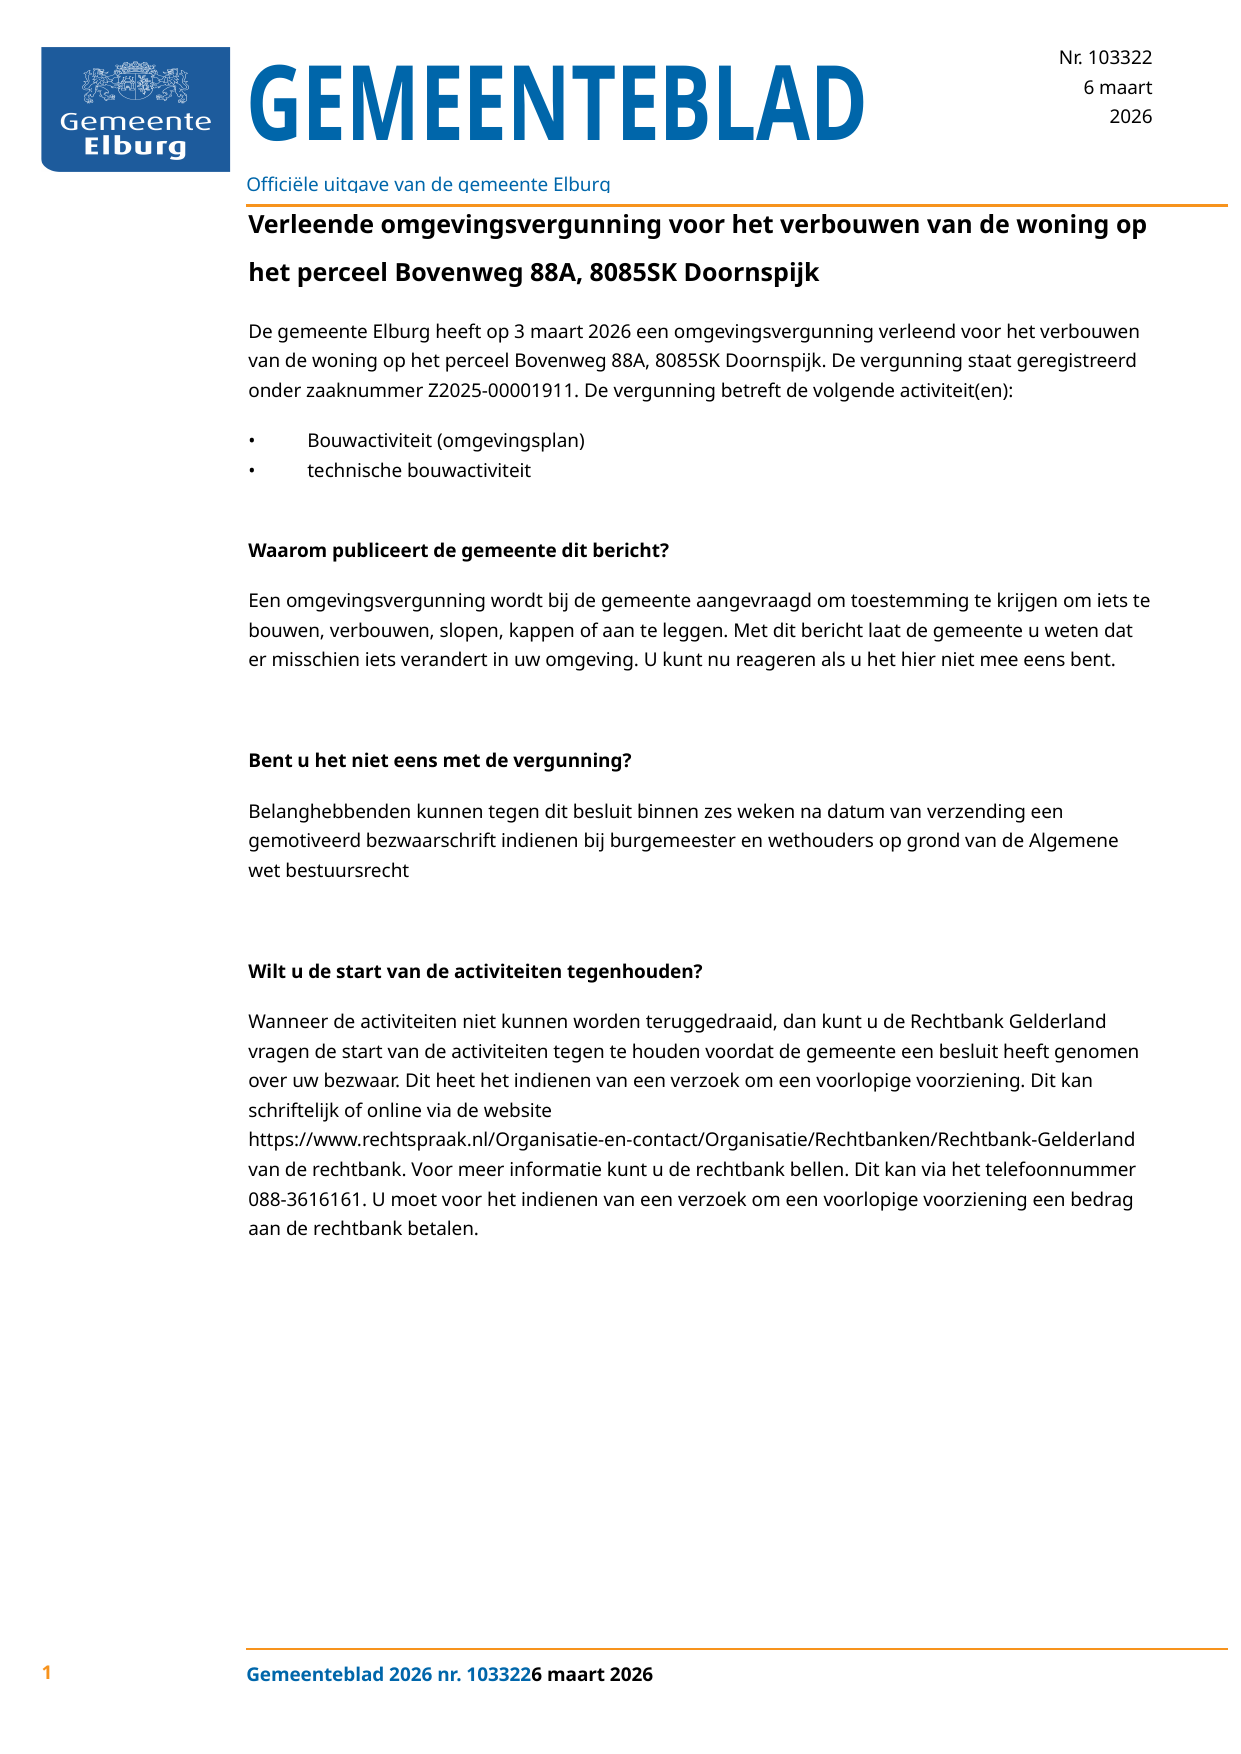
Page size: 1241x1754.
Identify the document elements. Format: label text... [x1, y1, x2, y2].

text Waarom publiceert de gemeente dit bericht? [248, 537, 1152, 563]
text Bent u het niet eens met de vergunning? [248, 747, 1152, 773]
text Een omgevingsvergunning wordt bij de gemeente aangevraagd om toestemming te krijgen om iets te bouwen, verbouwen, slopen, kappen of aan te leggen. Met dit bericht laat de gemeente u weten dat er misschien iets verandert in uw omgeving. U kunt nu reageren als u het hier niet mee eens bent. [248, 587, 1152, 672]
picture [41, 47, 231, 172]
text Wilt u de start van de activiteiten tegenhouden? [248, 958, 1152, 984]
list technische bouwactiviteit [248, 457, 1152, 483]
text Wanneer de activiteiten niet kunnen worden teruggedraaid, dan kunt u de Rechtbank Gelderland vragen de start van de activiteiten tegen te houden voordat de gemeente een besluit heeft genomen over uw bezwaar. Dit heet het indienen van een verzoek om een voorlopige voorziening. Dit kan schriftelijk of online via de website https://www.rechtspraak.nl/Organisatie-en-contact/Organisatie/Rechtbanken/Rechtbank-Gelderland van de rechtbank. Voor meer informatie kunt u de rechtbank bellen. Dit kan via het telefoonnummer 088-3616161. U moet voor het indienen van een verzoek om een voorlopige voorziening een bedrag aan de rechtbank betalen. [248, 1008, 1152, 1241]
text Verleende omgevingsvergunning voor het verbouwen van de woning op het perceel Bovenweg 88A, 8085SK Doornspijk [248, 207, 1152, 288]
list Bouwactiviteit (omgevingsplan) [248, 427, 1152, 453]
text Belanghebbenden kunnen tegen dit besluit binnen zes weken na datum van verzending een gemotiveerd bezwaarschrift indienen bij burgemeester en wethouders op grond van de Algemene wet bestuursrecht [248, 798, 1152, 883]
text De gemeente Elburg heeft op 3 maart 2026 een omgevingsvergunning verleend voor het verbouwen van de woning op het perceel Bovenweg 88A, 8085SK Doornspijk. De vergunning staat geregistreerd onder zaaknummer Z2025-00001911. De vergunning betreft de volgende activiteit(en): [248, 318, 1152, 403]
